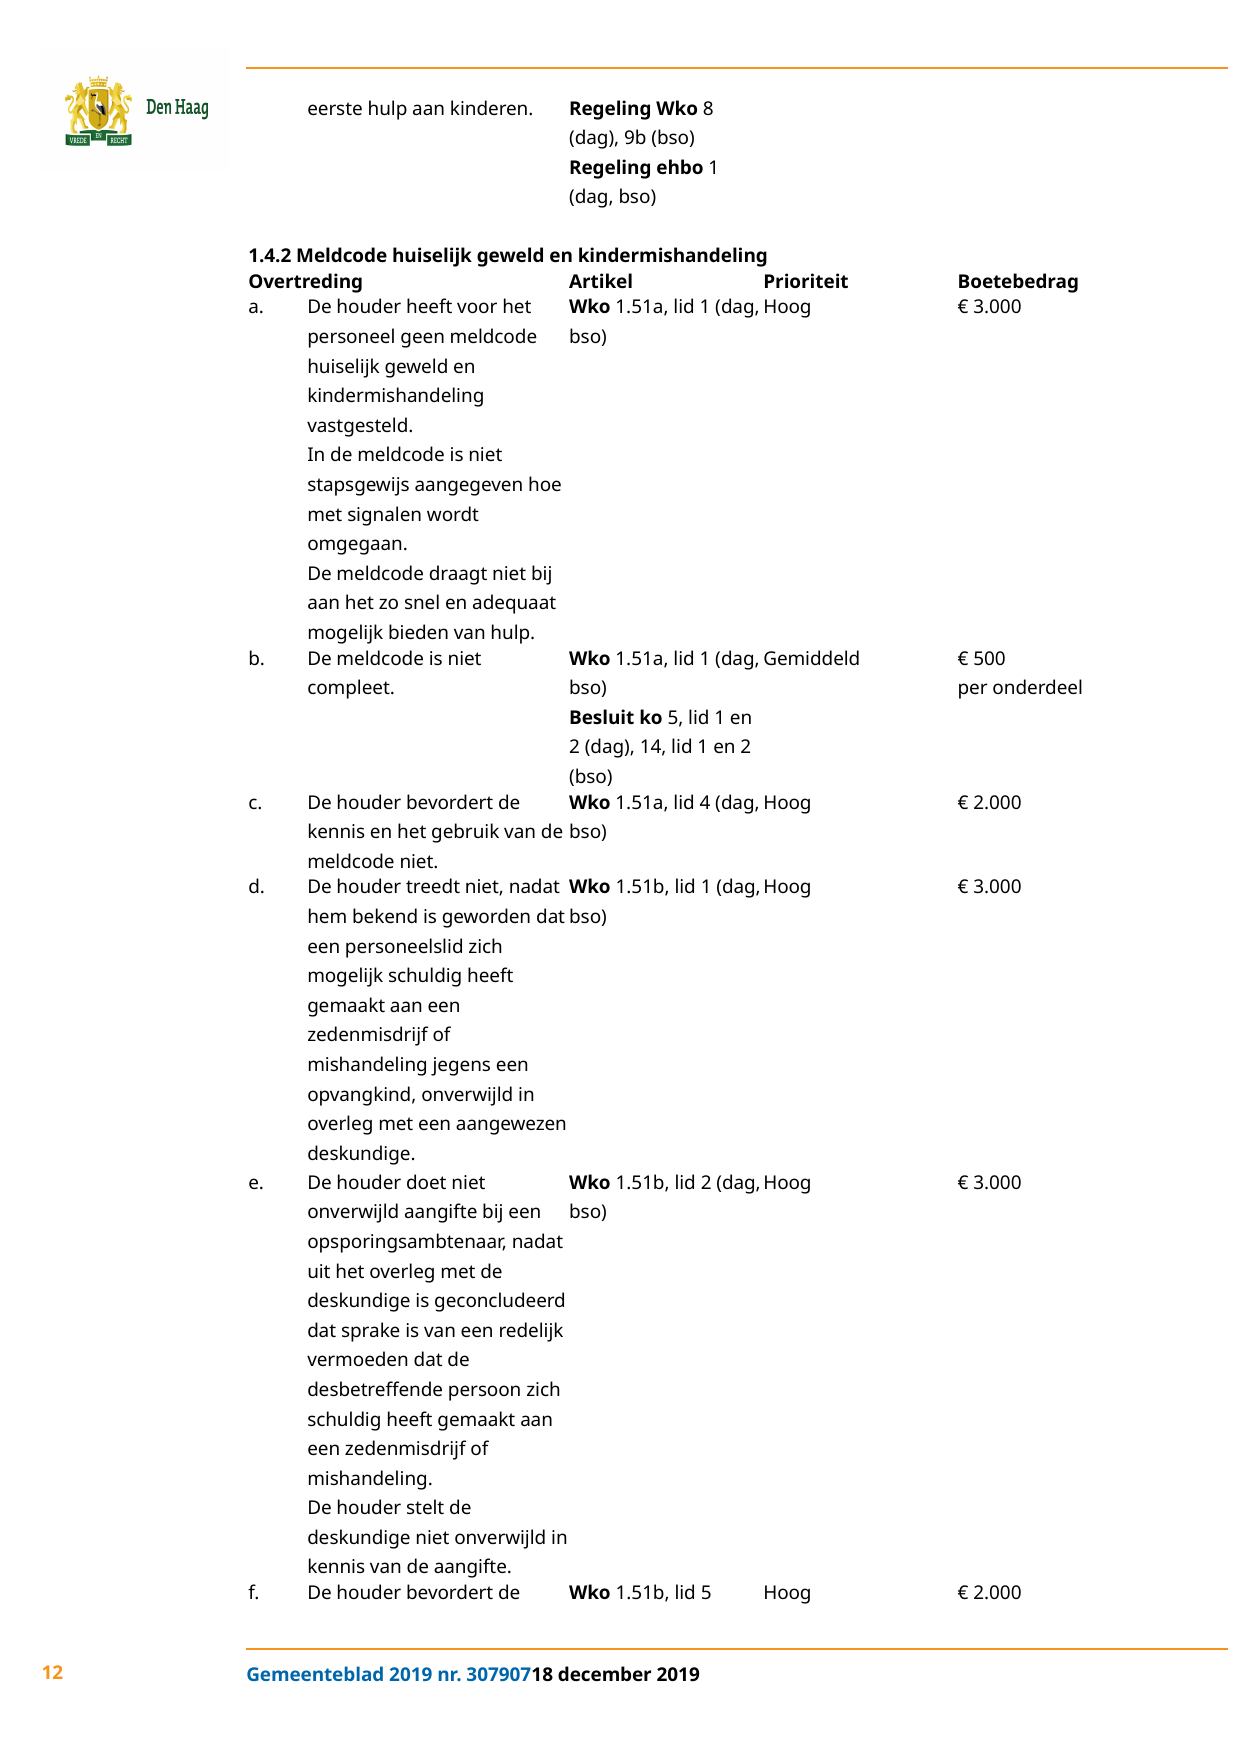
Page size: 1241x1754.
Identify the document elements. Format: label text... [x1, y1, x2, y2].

table_cell Wko 1.51a, lid 4 (dag, bso) [569, 789, 763, 874]
table_cell Wko 1.51b, lid 5 [569, 1579, 763, 1605]
table_cell Artikel [569, 268, 763, 294]
table_cell € 3.000 [958, 874, 1152, 1166]
table_cell Wko 1.51b, lid 1 (dag, bso) [569, 874, 763, 1166]
table_cell Hoog [763, 1579, 957, 1605]
picture [41, 47, 231, 172]
table_cell Boetebedrag [958, 268, 1152, 294]
table_cell [958, 95, 1152, 209]
table_cell € 2.000 [958, 789, 1152, 874]
table_cell Prioriteit [763, 268, 957, 294]
table_header 1.4.2 Meldcode huiselijk geweld en kindermishandeling [248, 242, 1152, 268]
table_cell Gemiddeld [763, 645, 957, 789]
table_cell De houder heeft voor het personeel geen meldcode huiselijk geweld en kindermishandeling vastgesteld. In de meldcode is niet stapsgewijs aangegeven hoe met signalen wordt omgegaan. De meldcode draagt niet bij aan het zo snel en adequaat mogelijk bieden van hulp. [248, 294, 569, 645]
table_cell € 3.000 [958, 294, 1152, 645]
table_header Hoog [763, 1169, 957, 1579]
table_cell De houder treedt niet, nadat hem bekend is geworden dat een personeelslid zich mogelijk schuldig heeft gemaakt aan een zedenmisdrijf of mishandeling jegens een opvangkind, onverwijld in overleg met een aangewezen deskundige. [248, 874, 569, 1166]
table_cell Wko 1.51a, lid 1 (dag, bso) [569, 294, 763, 645]
table_header € 3.000 [958, 1169, 1152, 1579]
table_cell De meldcode is niet compleet. [248, 645, 569, 789]
table_cell [763, 95, 957, 209]
table_cell De houder bevordert de kennis en het gebruik van de meldcode niet. [248, 789, 569, 874]
table_cell Hoog [763, 294, 957, 645]
table_cell Hoog [763, 789, 957, 874]
table_cell € 2.000 [958, 1579, 1152, 1605]
table_cell € 500 per onderdeel [958, 645, 1152, 789]
table_cell Overtreding [248, 268, 569, 294]
table_cell Wko 1.51a, lid 1 (dag, bso) Besluit ko 5, lid 1 en 2 (dag), 14, lid 1 en 2 (bso) [569, 645, 763, 789]
table_header De houder doet niet onverwijld aangifte bij een opsporingsambtenaar, nadat uit het overleg met de deskundige is geconcludeerd dat sprake is van een redelijk vermoeden dat de desbetreffende persoon zich schuldig heeft gemaakt aan een zedenmisdrijf of mishandeling. De houder stelt de deskundige niet onverwijld in kennis van de aangifte. [248, 1169, 569, 1579]
table_cell Regeling Wko 8 (dag), 9b (bso) Regeling ehbo 1 (dag, bso) [569, 95, 763, 209]
table_cell Hoog [763, 874, 957, 1166]
table_cell De houder bevordert de [248, 1579, 569, 1605]
table_cell eerste hulp aan kinderen. [248, 95, 569, 209]
table_header Wko 1.51b, lid 2 (dag, bso) [569, 1169, 763, 1579]
